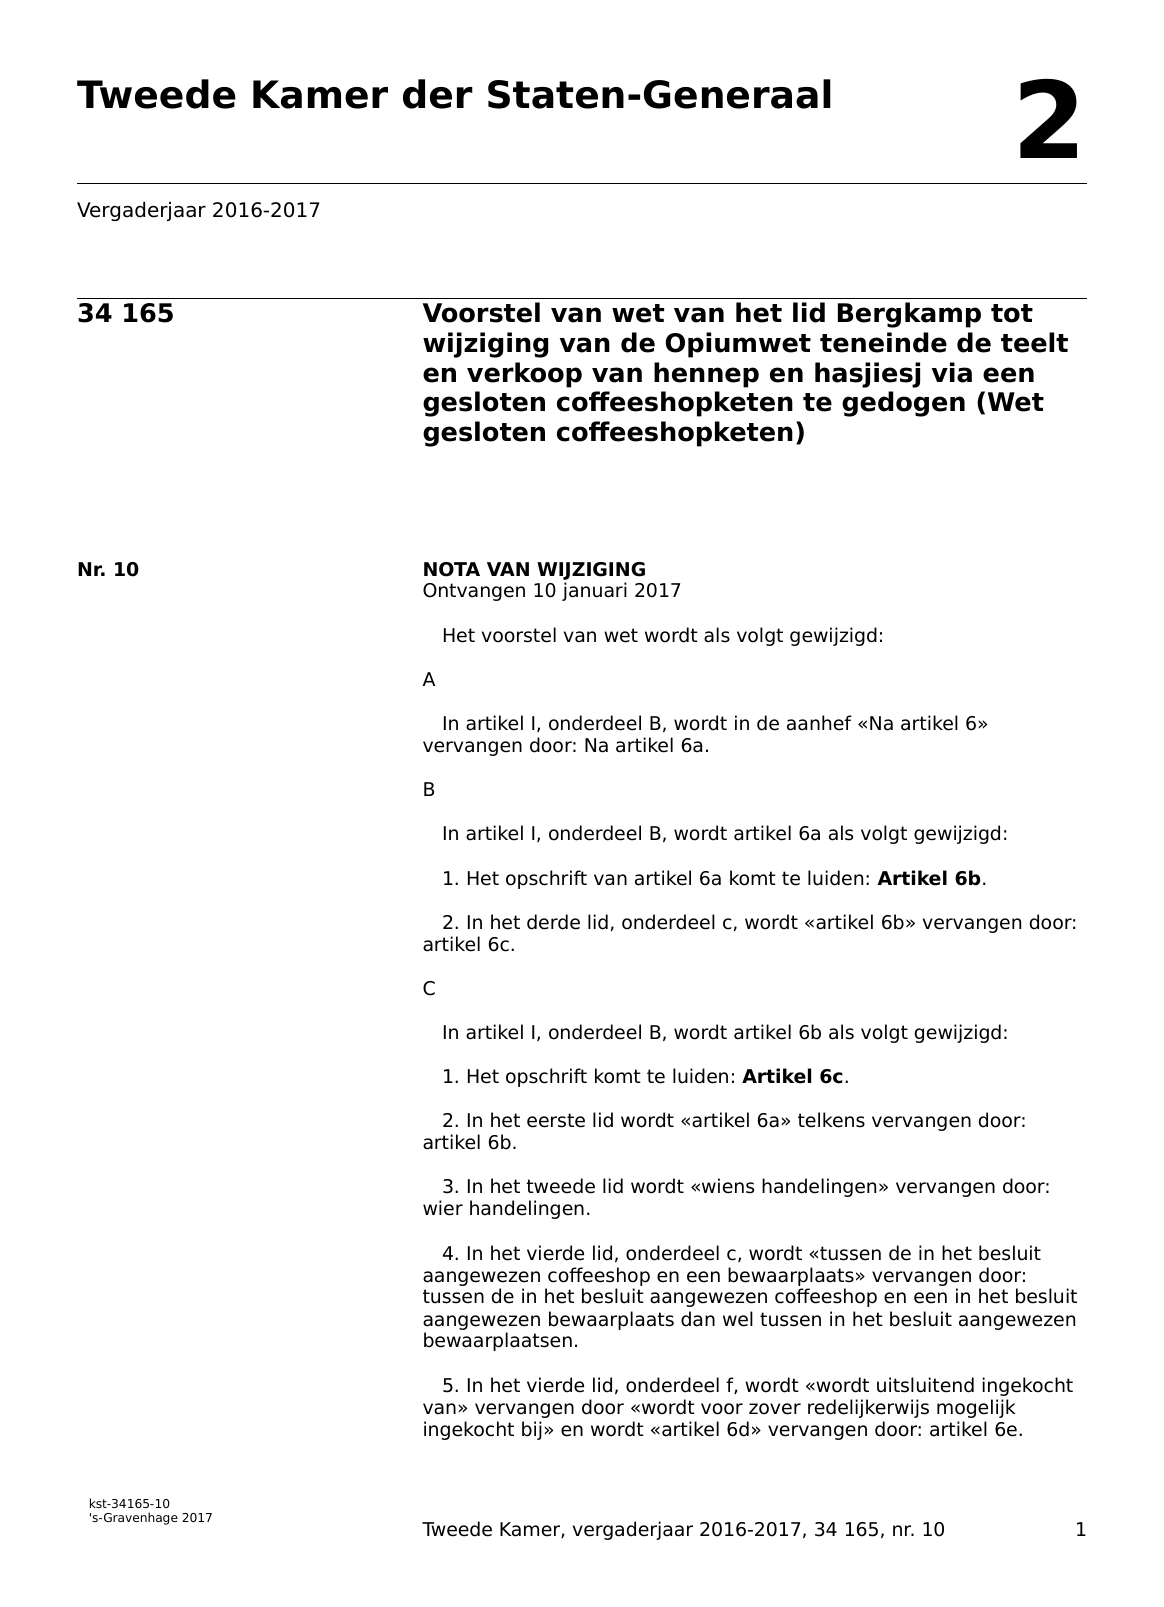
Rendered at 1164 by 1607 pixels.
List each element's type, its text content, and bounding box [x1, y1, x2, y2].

table_header Tweede Kamer der Staten-Generaal [77, 59, 886, 183]
subtitle Nr. 10 NOTA VAN WIJZIGING [77, 558, 1087, 580]
text Het voorstel van wet wordt als volgt gewijzigd: [422, 624, 1087, 647]
text 2. In het derde lid, onderdeel c, wordt «artikel 6b» vervangen door: artikel 6c. [422, 912, 1087, 956]
text 5. In het vierde lid, onderdeel f, wordt «wordt uitsluitend ingekocht van» vervangen door «wordt voor zover redelijkerwijs mogelijk ingekocht bij» en wordt «artikel 6d» vervangen door: artikel 6e. [422, 1374, 1087, 1441]
text Ontvangen 10 januari 2017 [422, 580, 1087, 602]
text In artikel I, onderdeel B, wordt in de aanhef «Na artikel 6» vervangen door: Na artikel 6a. [422, 713, 1087, 757]
subtitle C [422, 978, 1087, 1000]
subtitle 34 165 Voorstel van wet van het lid Bergkamp tot wijziging van de Opiumwet teneinde de teelt en verkoop van hennep en hasjiesj via een gesloten coffeeshopketen te gedogen (Wet gesloten coffeeshopketen) [77, 299, 1087, 447]
text In artikel I, onderdeel B, wordt artikel 6b als volgt gewijzigd: [422, 1022, 1087, 1044]
text 2. In het eerste lid wordt «artikel 6a» telkens vervangen door: artikel 6b. [422, 1110, 1087, 1154]
subtitle A [422, 669, 1087, 691]
table_cell Vergaderjaar 2016-2017 [77, 184, 1087, 298]
text 1. Het opschrift van artikel 6a komt te luiden: Artikel 6b. [422, 867, 1087, 889]
subtitle B [422, 779, 1087, 801]
table_header 2 [886, 59, 1087, 183]
text kst-34165-10 [88, 1497, 323, 1511]
text 's-Gravenhage 2017 [88, 1511, 323, 1525]
text In artikel I, onderdeel B, wordt artikel 6a als volgt gewijzigd: [422, 823, 1087, 845]
text 4. In het vierde lid, onderdeel c, wordt «tussen de in het besluit aangewezen coffeeshop en een bewaarplaats» vervangen door: tussen de in het besluit aangewezen coffeeshop en een in het besluit aangewezen bewaarplaats dan wel tussen in het besluit aangewezen bewaarplaatsen. [422, 1242, 1087, 1352]
text 1. Het opschrift komt te luiden: Artikel 6c. [422, 1066, 1087, 1088]
text 3. In het tweede lid wordt «wiens handelingen» vervangen door: wier handelingen. [422, 1176, 1087, 1220]
